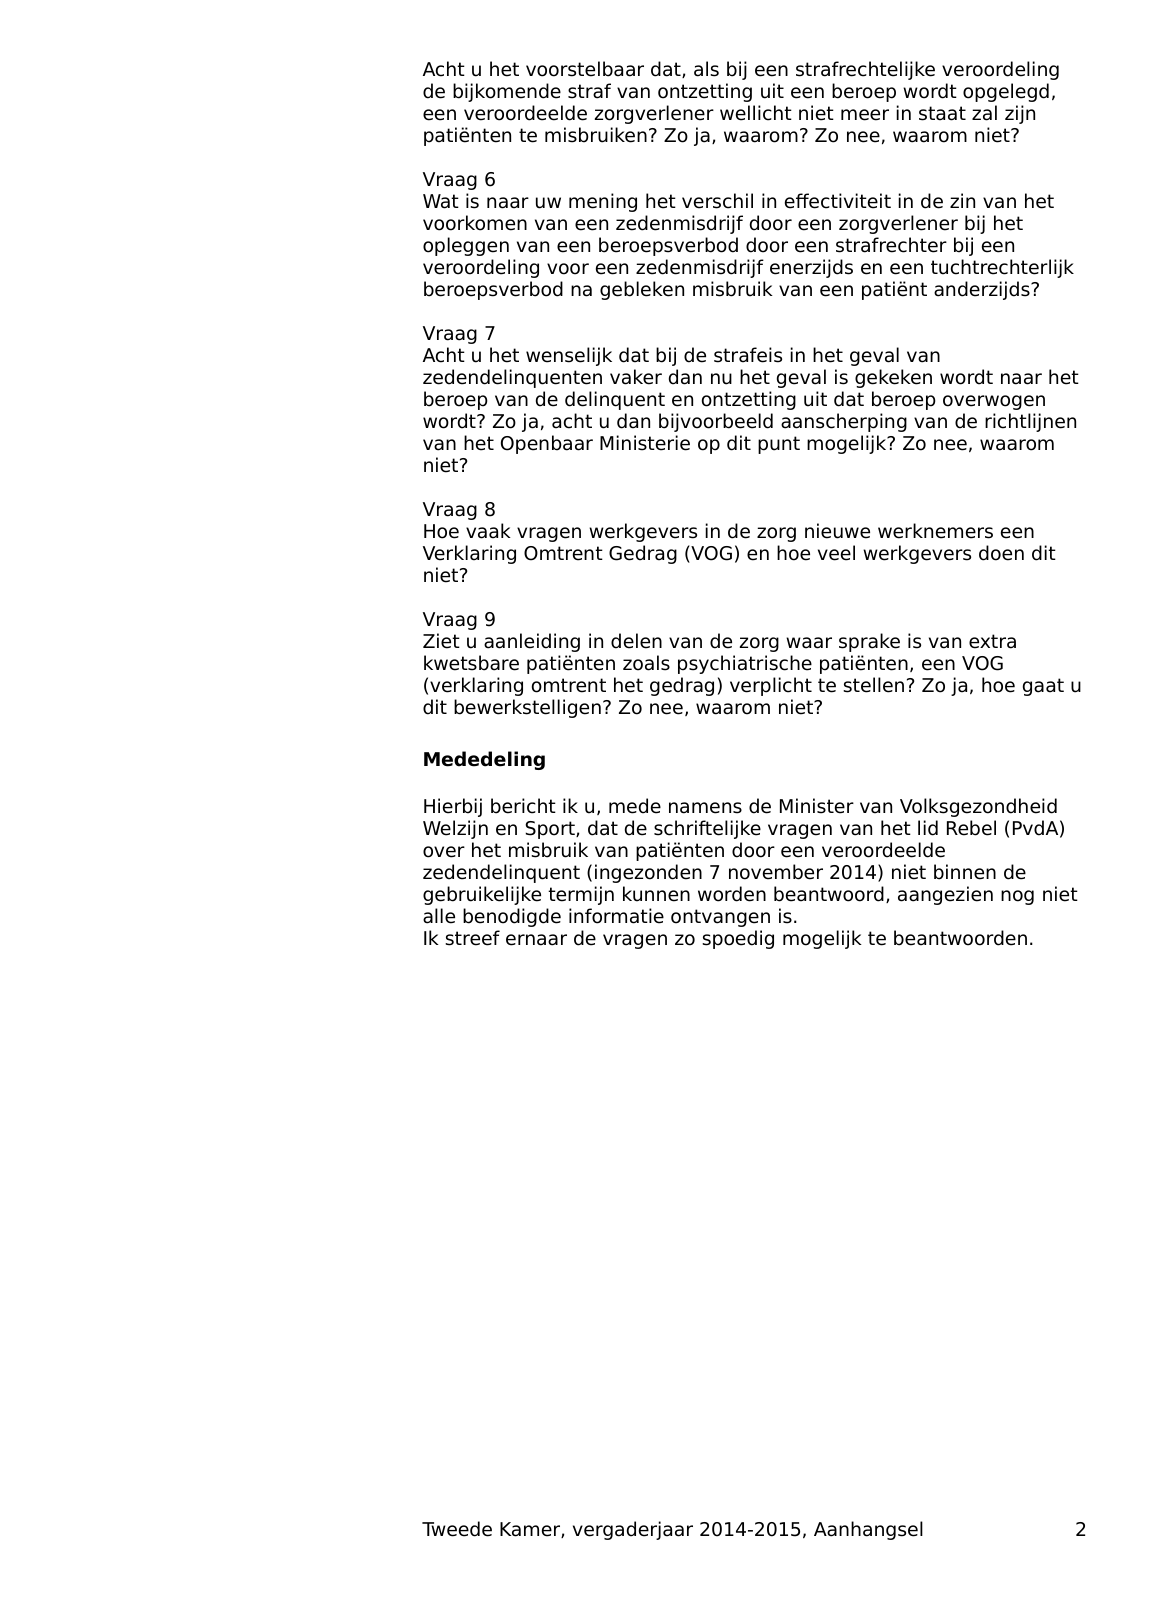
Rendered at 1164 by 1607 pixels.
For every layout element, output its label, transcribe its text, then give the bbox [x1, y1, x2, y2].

text Acht u het voorstelbaar dat, als bij een strafrechtelijke veroordeling de bijkomende straf van ontzetting uit een beroep wordt opgelegd, een veroordeelde zorgverlener wellicht niet meer in staat zal zijn patiënten te misbruiken? Zo ja, waarom? Zo nee, waarom niet? [422, 59, 1087, 147]
text Ik streef ernaar de vragen zo spoedig mogelijk te beantwoorden. [422, 928, 1087, 950]
text Hoe vaak vragen werkgevers in de zorg nieuwe werknemers een Verklaring Omtrent Gedrag (VOG) en hoe veel werkgevers doen dit niet? [422, 521, 1087, 587]
text Vraag 6 [422, 169, 1087, 191]
subtitle Mededeling [422, 749, 1087, 771]
text Acht u het wenselijk dat bij de strafeis in het geval van zedendelinquenten vaker dan nu het geval is gekeken wordt naar het beroep van de delinquent en ontzetting uit dat beroep overwogen wordt? Zo ja, acht u dan bijvoorbeeld aanscherping van de richtlijnen van het Openbaar Ministerie op dit punt mogelijk? Zo nee, waarom niet? [422, 345, 1087, 477]
text Vraag 9 [422, 609, 1087, 631]
text Vraag 7 [422, 323, 1087, 345]
text Wat is naar uw mening het verschil in effectiviteit in de zin van het voorkomen van een zedenmisdrijf door een zorgverlener bij het opleggen van een beroepsverbod door een strafrechter bij een veroordeling voor een zedenmisdrijf enerzijds en een tuchtrechterlijk beroepsverbod na gebleken misbruik van een patiënt anderzijds? [422, 191, 1087, 301]
text Vraag 8 [422, 499, 1087, 521]
text Ziet u aanleiding in delen van de zorg waar sprake is van extra kwetsbare patiënten zoals psychiatrische patiënten, een VOG (verklaring omtrent het gedrag) verplicht te stellen? Zo ja, hoe gaat u dit bewerkstelligen? Zo nee, waarom niet? [422, 631, 1087, 719]
text Hierbij bericht ik u, mede namens de Minister van Volksgezondheid Welzijn en Sport, dat de schriftelijke vragen van het lid Rebel (PvdA) over het misbruik van patiënten door een veroordeelde zedendelinquent (ingezonden 7 november 2014) niet binnen de gebruikelijke termijn kunnen worden beantwoord, aangezien nog niet alle benodigde informatie ontvangen is. [422, 796, 1087, 928]
